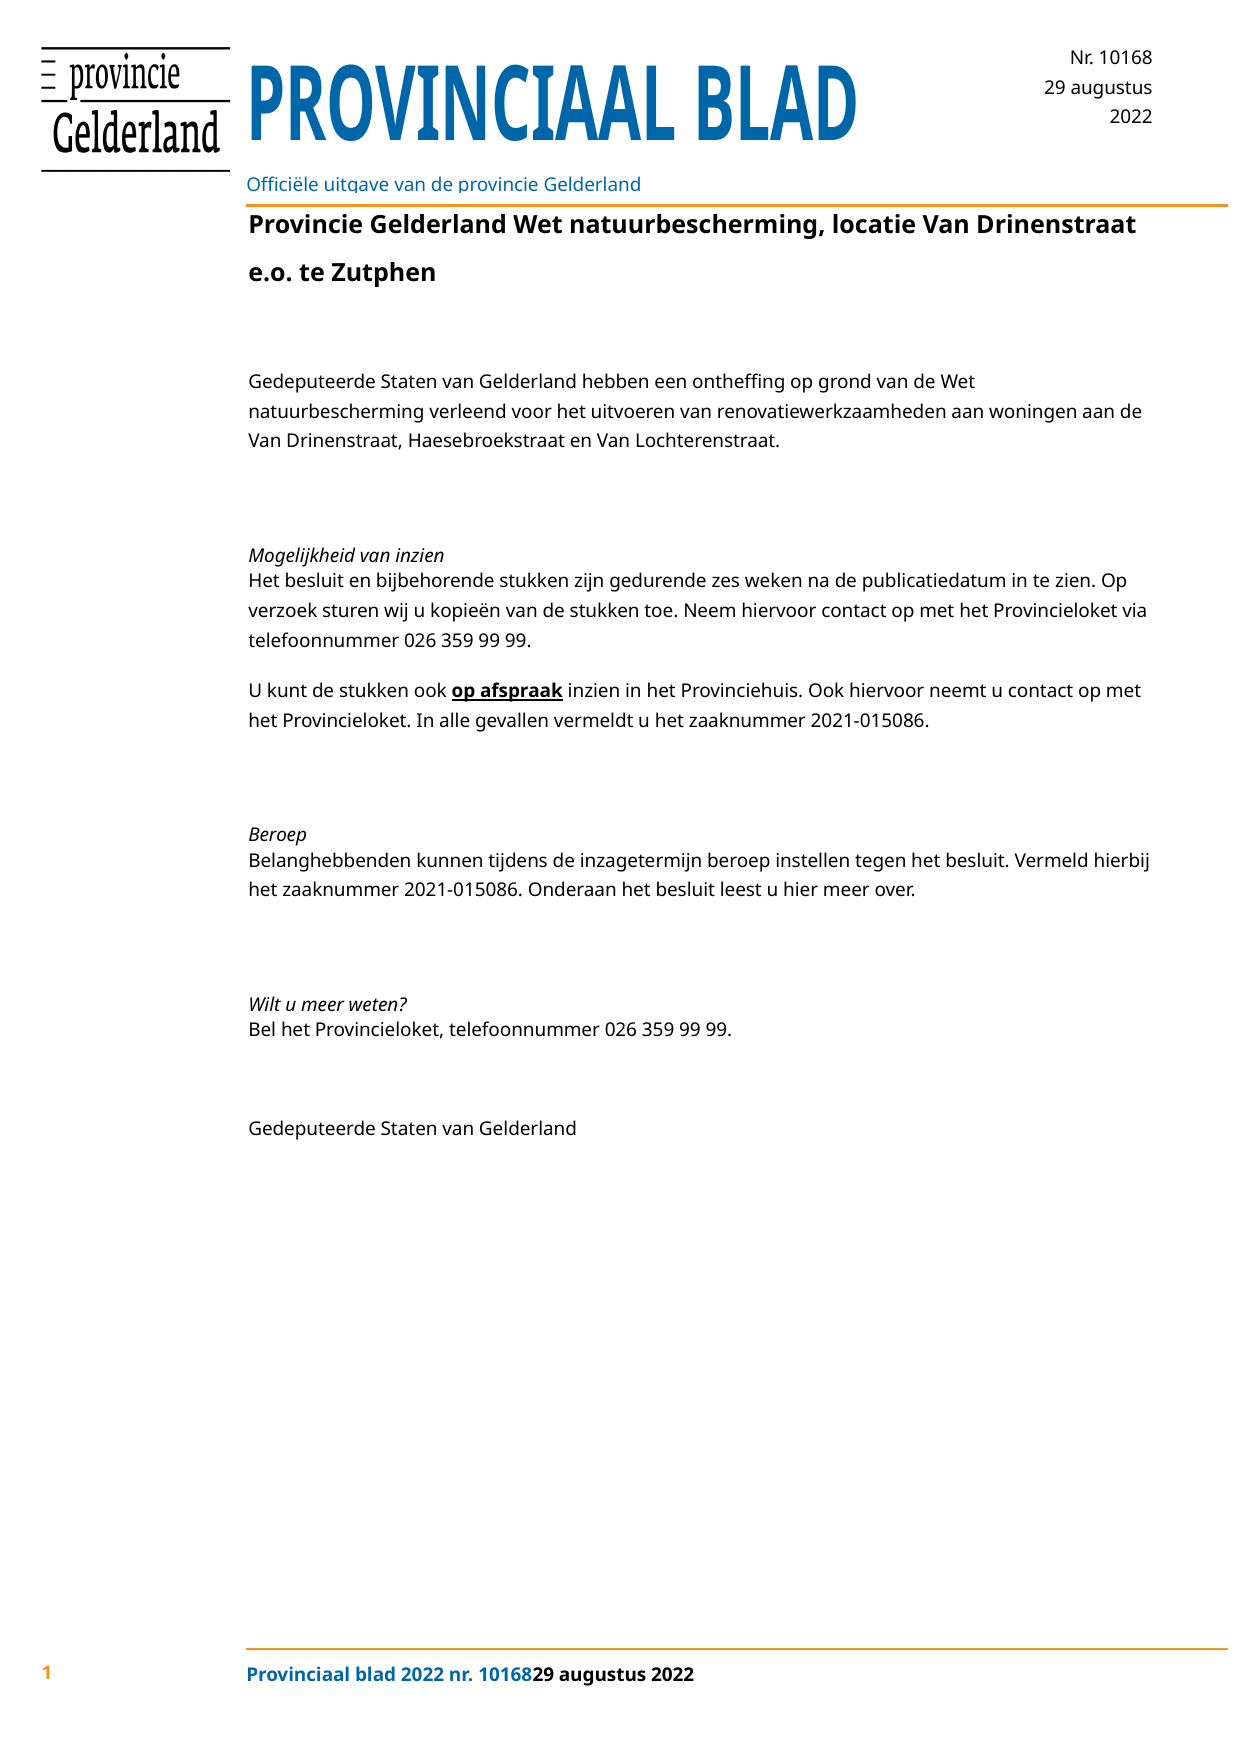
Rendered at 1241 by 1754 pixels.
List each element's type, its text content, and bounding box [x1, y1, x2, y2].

picture [41, 47, 231, 172]
text Gedeputeerde Staten van Gelderland hebben een ontheffing op grond van de Wet natuurbescherming verleend voor het uitvoeren van renovatiewerkzaamheden aan woningen aan de Van Drinenstraat, Haesebroekstraat en Van Lochterenstraat. [248, 368, 1152, 453]
text Gedeputeerde Staten van Gelderland [248, 1115, 1152, 1141]
text Bel het Provincieloket, telefoonnummer 026 359 99 99. [248, 1017, 1152, 1042]
text Het besluit en bijbehorende stukken zijn gedurende zes weken na de publicatiedatum in te zien. Op verzoek sturen wij u kopieën van de stukken toe. Neem hiervoor contact op met het Provincieloket via telefoonnummer 026 359 99 99. [248, 568, 1152, 652]
text Beroep [248, 821, 1152, 847]
text Mogelijkheid van inzien [248, 542, 1152, 568]
text Wilt u meer weten? [248, 991, 1152, 1017]
text Provincie Gelderland Wet natuurbescherming, locatie Van Drinenstraat e.o. te Zutphen [248, 207, 1152, 288]
text U kunt de stukken ook op afspraak inzien in het Provinciehuis. Ook hiervoor neemt u contact op met het Provincieloket. In alle gevallen vermeldt u het zaaknummer 2021-015086. [248, 677, 1152, 732]
text Belanghebbenden kunnen tijdens de inzagetermijn beroep instellen tegen het besluit. Vermeld hierbij het zaaknummer 2021-015086. Onderaan het besluit leest u hier meer over. [248, 847, 1152, 902]
